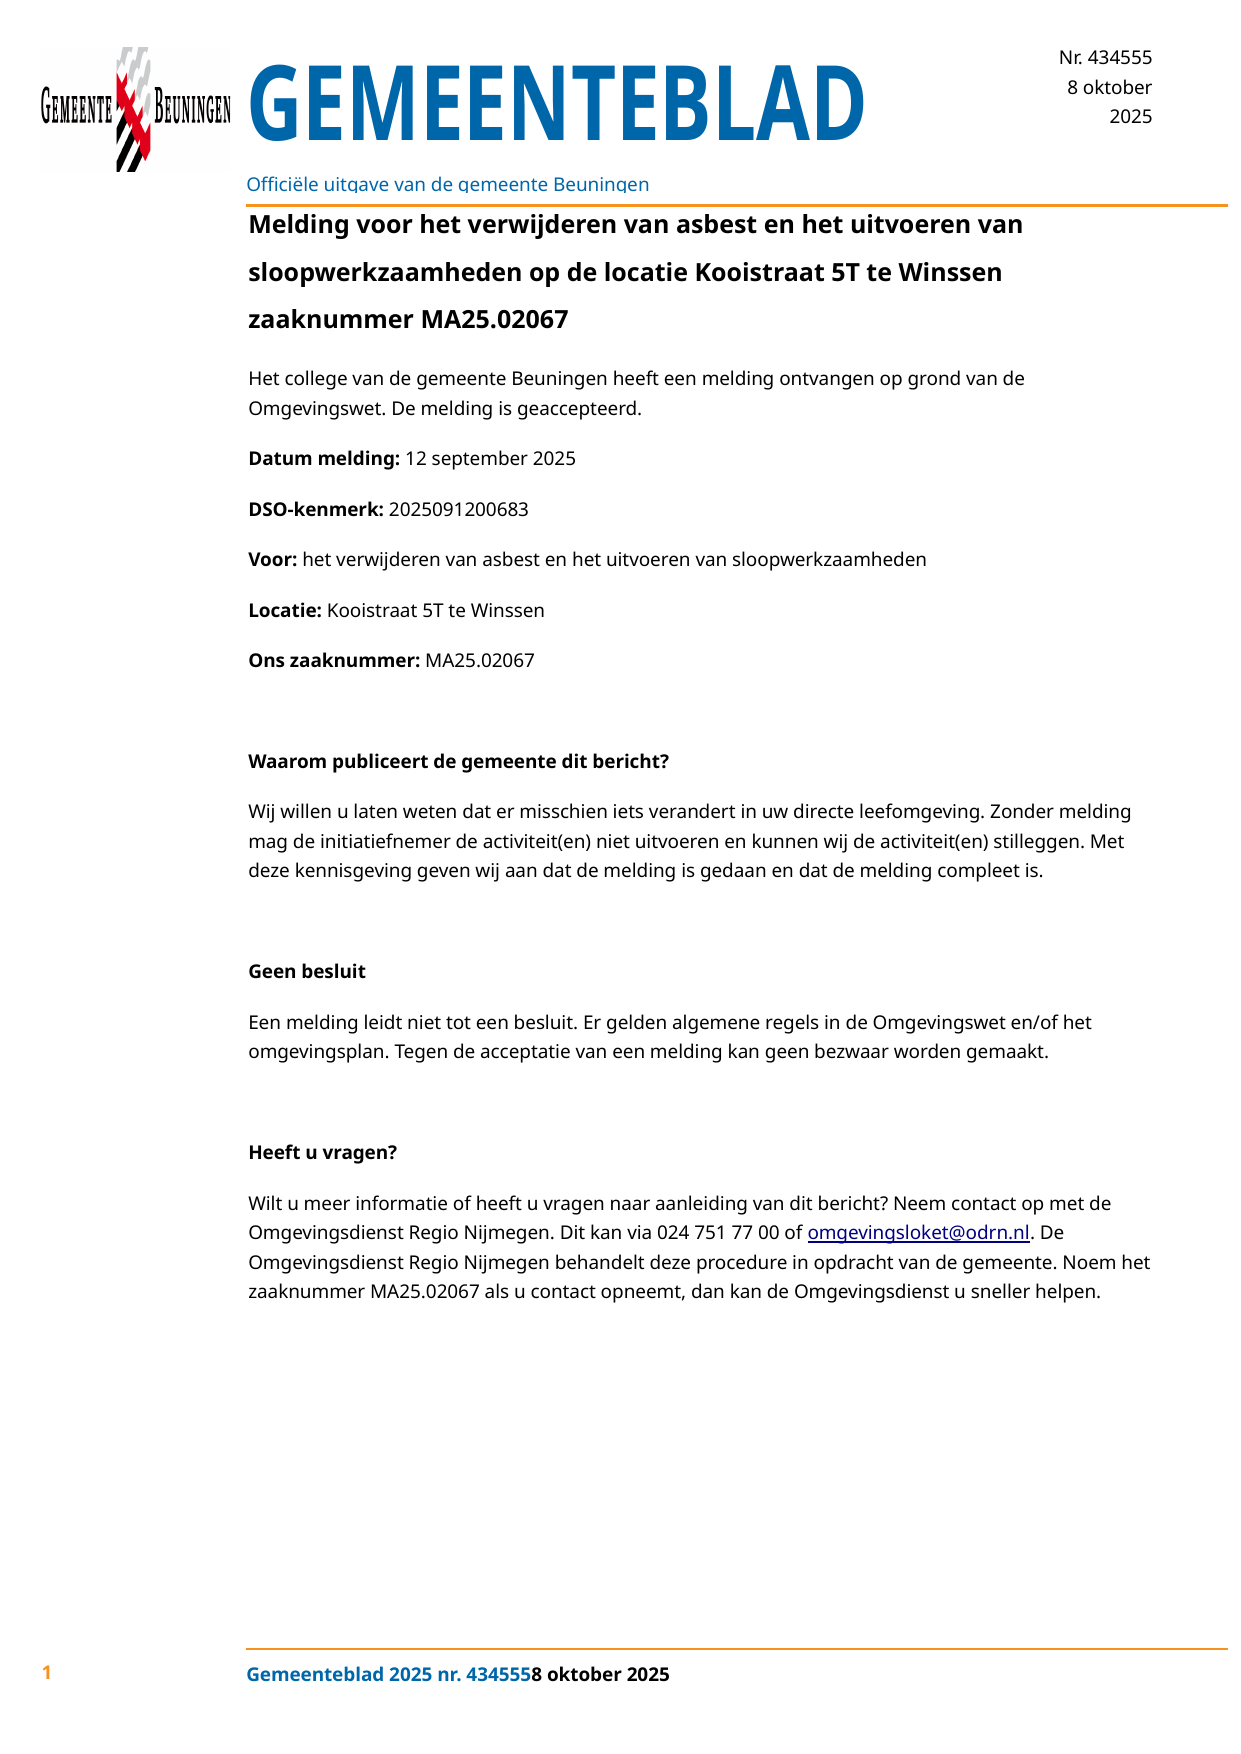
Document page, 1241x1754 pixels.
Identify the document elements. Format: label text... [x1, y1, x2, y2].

text Heeft u vragen? [248, 1139, 1152, 1165]
text Een melding leidt niet tot een besluit. Er gelden algemene regels in de Omgevingswet en/of het omgevingsplan. Tegen de acceptatie van een melding kan geen bezwaar worden gemaakt. [248, 1009, 1152, 1064]
text Geen besluit [248, 958, 1152, 984]
text Locatie: Kooistraat 5T te Winssen [248, 597, 1152, 622]
text Waarom publiceert de gemeente dit bericht? [248, 748, 1152, 774]
text DSO-kenmerk: 2025091200683 [248, 496, 1152, 522]
text Het college van de gemeente Beuningen heeft een melding ontvangen op grond van de Omgevingswet. De melding is geaccepteerd. [248, 366, 1152, 421]
text Ons zaaknummer: MA25.02067 [248, 647, 1152, 673]
text Wilt u meer informatie of heeft u vragen naar aanleiding van dit bericht? Neem contact op met de Omgevingsdienst Regio Nijmegen. Dit kan via 024 751 77 00 of omgevingsloket@odrn.nl. De Omgevingsdienst Regio Nijmegen behandelt deze procedure in opdracht van de gemeente. Noem het zaaknummer MA25.02067 als u contact opneemt, dan kan de Omgevingsdienst u sneller helpen. [248, 1190, 1152, 1304]
text Voor: het verwijderen van asbest en het uitvoeren van sloopwerkzaamheden [248, 546, 1152, 572]
text Datum melding: 12 september 2025 [248, 446, 1152, 471]
text Wij willen u laten weten dat er misschien iets verandert in uw directe leefomgeving. Zonder melding mag de initiatiefnemer de activiteit(en) niet uitvoeren en kunnen wij de activiteit(en) stilleggen. Met deze kennisgeving geven wij aan dat de melding is gedaan en dat de melding compleet is. [248, 798, 1152, 883]
picture [41, 47, 231, 172]
text Melding voor het verwijderen van asbest en het uitvoeren van sloopwerkzaamheden op de locatie Kooistraat 5T te Winssen zaaknummer MA25.02067 [248, 207, 1152, 336]
